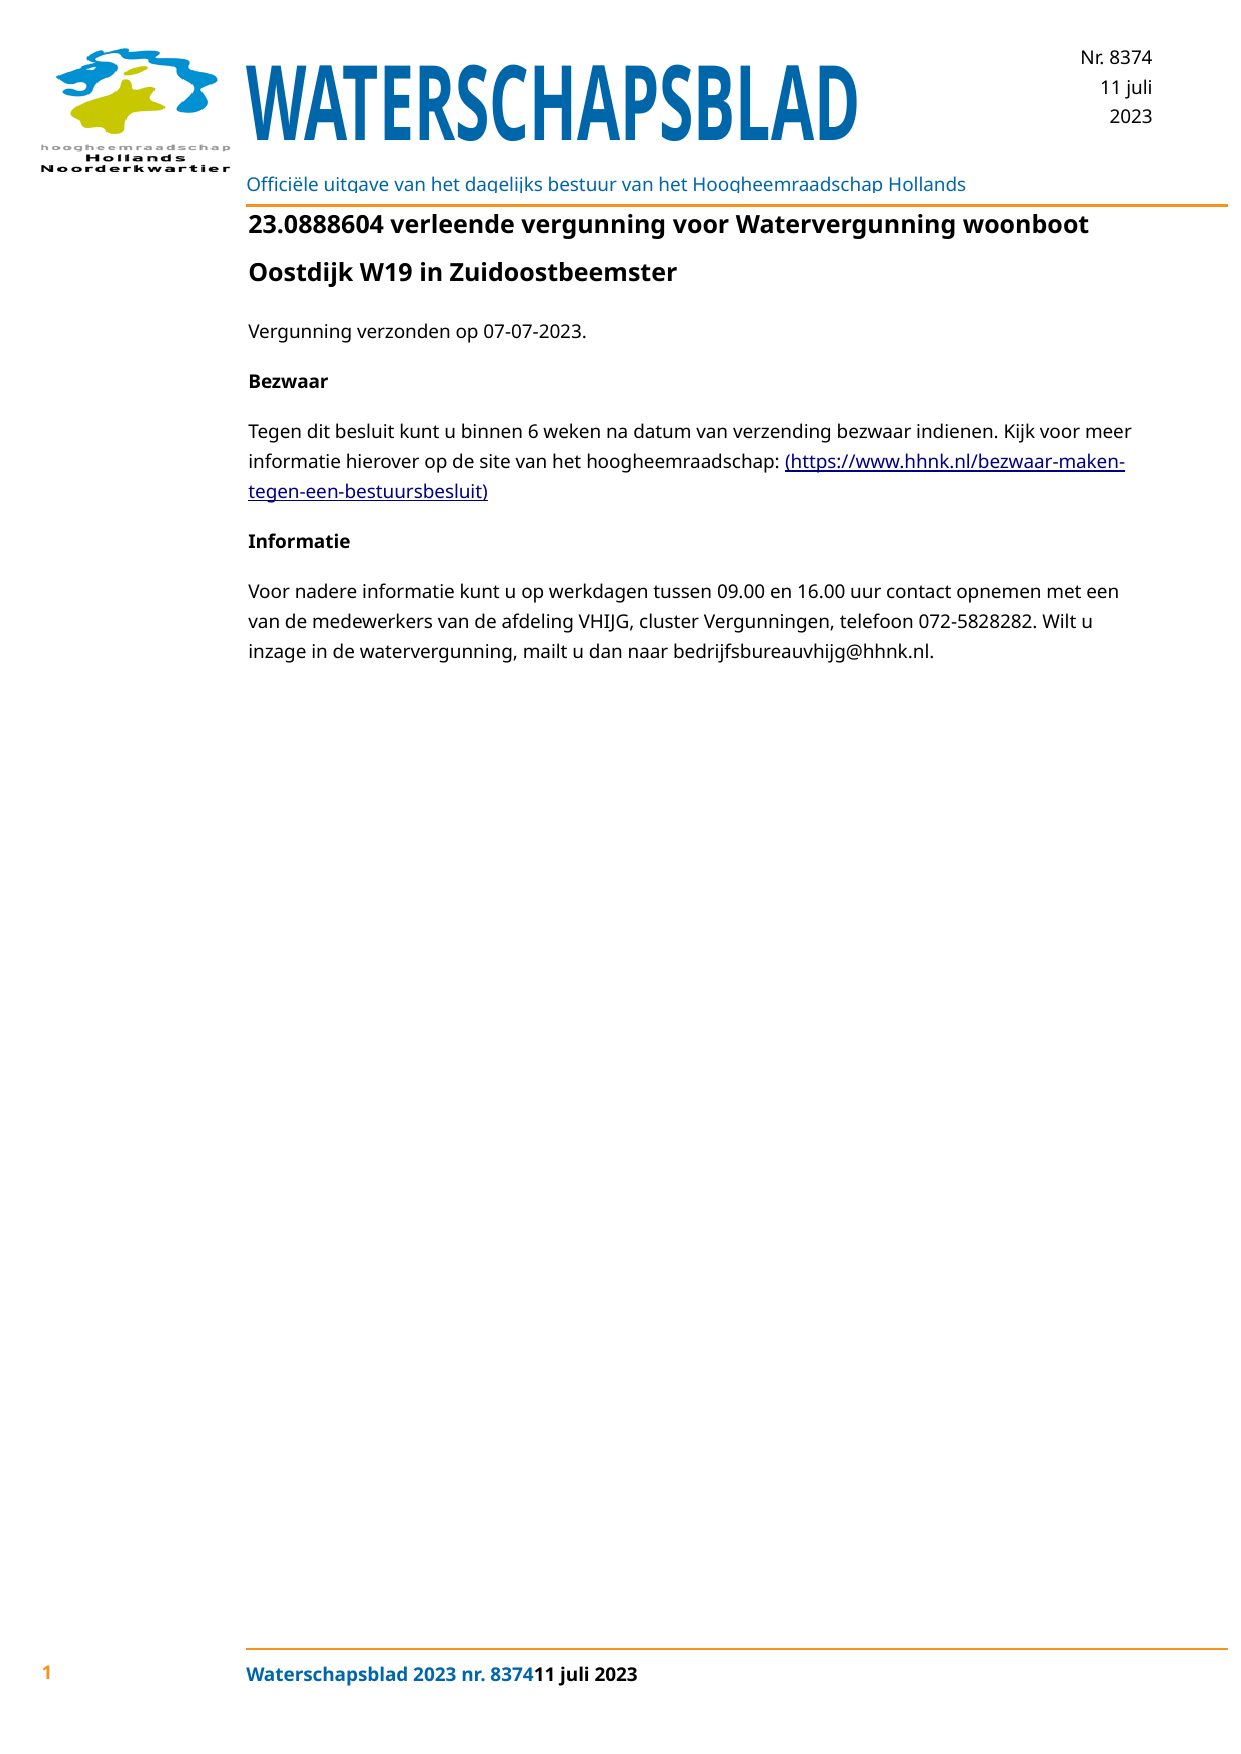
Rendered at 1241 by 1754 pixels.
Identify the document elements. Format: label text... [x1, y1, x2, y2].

text Voor nadere informatie kunt u op werkdagen tussen 09.00 en 16.00 uur contact opnemen met een van de medewerkers van de afdeling VHIJG, cluster Vergunningen, telefoon 072-5828282. Wilt u inzage in de watervergunning, mailt u dan naar bedrijfsbureauvhijg@hhnk.nl. [248, 579, 1152, 664]
text Informatie [248, 528, 1152, 554]
text Bezwaar [248, 368, 1152, 394]
text Vergunning verzonden op 07-07-2023. [248, 318, 1152, 344]
text 23.0888604 verleende vergunning voor Watervergunning woonboot Oostdijk W19 in Zuidoostbeemster [248, 207, 1152, 288]
picture [41, 47, 231, 172]
text Tegen dit besluit kunt u binnen 6 weken na datum van verzending bezwaar indienen. Kijk voor meer informatie hierover op de site van het hoogheemraadschap: (https://www.hhnk.nl/bezwaar-maken-tegen-een-bestuursbesluit) [248, 419, 1152, 504]
